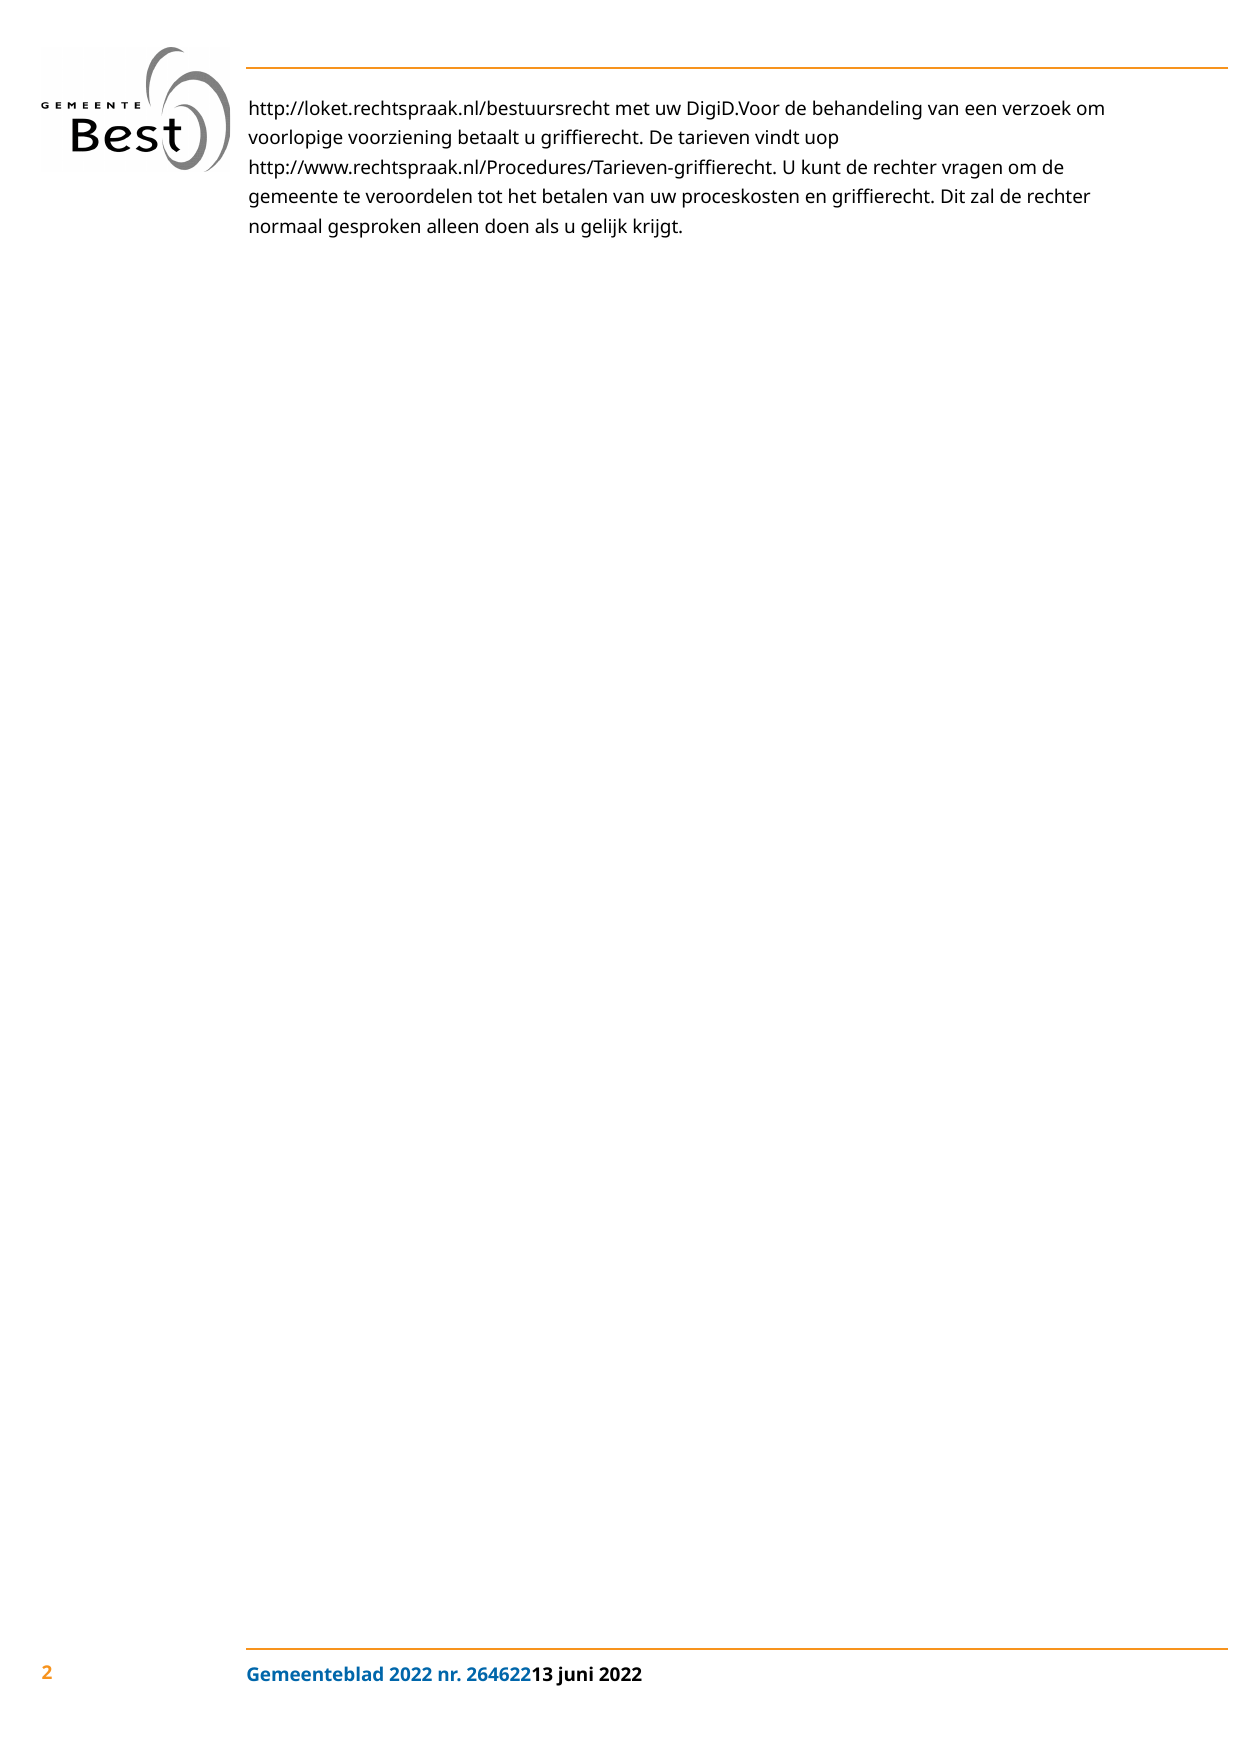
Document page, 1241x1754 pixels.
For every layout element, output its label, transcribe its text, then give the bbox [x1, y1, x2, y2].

picture [41, 47, 231, 172]
text http://loket.rechtspraak.nl/bestuursrecht met uw DigiD.Voor de behandeling van een verzoek om voorlopige voorziening betaalt u griffierecht. De tarieven vindt uop http://www.rechtspraak.nl/Procedures/Tarieven-griffierecht. U kunt de rechter vragen om de gemeente te veroordelen tot het betalen van uw proceskosten en griffierecht. Dit zal de rechter normaal gesproken alleen doen als u gelijk krijgt. [248, 95, 1152, 239]
